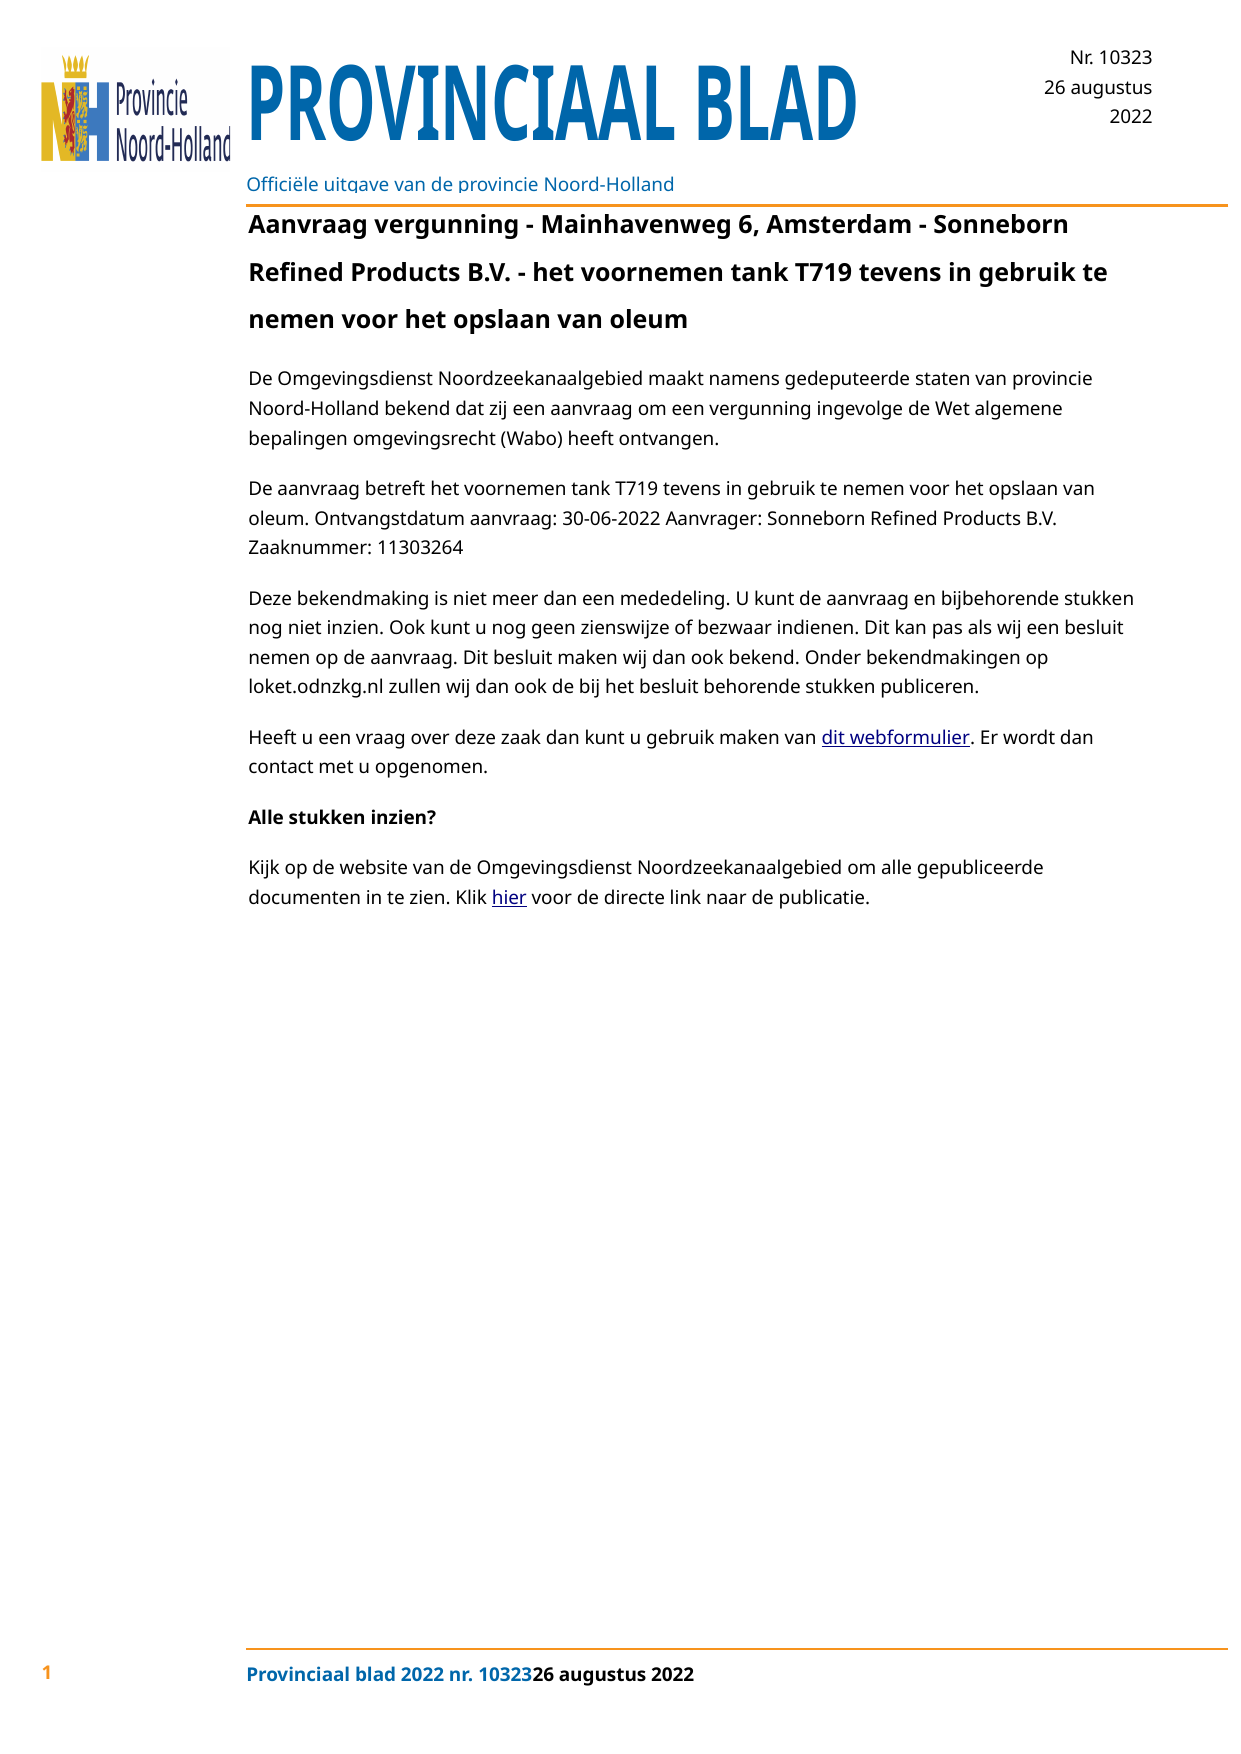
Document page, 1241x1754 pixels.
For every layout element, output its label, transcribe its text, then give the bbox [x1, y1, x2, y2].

text Heeft u een vraag over deze zaak dan kunt u gebruik maken van dit webformulier. Er wordt dan contact met u opgenomen. [248, 724, 1152, 779]
text Deze bekendmaking is niet meer dan een mededeling. U kunt de aanvraag en bijbehorende stukken nog niet inzien. Ook kunt u nog geen zienswijze of bezwaar indienen. Dit kan pas als wij een besluit nemen op de aanvraag. Dit besluit maken wij dan ook bekend. Onder bekendmakingen op loket.odnzkg.nl zullen wij dan ook de bij het besluit behorende stukken publiceren. [248, 585, 1152, 699]
text Aanvraag vergunning - Mainhavenweg 6, Amsterdam - Sonneborn Refined Products B.V. - het voornemen tank T719 tevens in gebruik te nemen voor het opslaan van oleum [248, 207, 1152, 336]
text De aanvraag betreft het voornemen tank T719 tevens in gebruik te nemen voor het opslaan van oleum. Ontvangstdatum aanvraag: 30-06-2022 Aanvrager: Sonneborn Refined Products B.V. Zaaknummer: 11303264 [248, 475, 1152, 560]
text Kijk op de website van de Omgevingsdienst Noordzeekanaalgebied om alle gepubliceerde documenten in te zien. Klik hier voor de directe link naar de publicatie. [248, 854, 1152, 909]
picture [41, 47, 231, 172]
text Alle stukken inzien? [248, 804, 1152, 829]
text De Omgevingsdienst Noordzeekanaalgebied maakt namens gedeputeerde staten van provincie Noord-Holland bekend dat zij een aanvraag om een vergunning ingevolge de Wet algemene bepalingen omgevingsrecht (Wabo) heeft ontvangen. [248, 366, 1152, 450]
